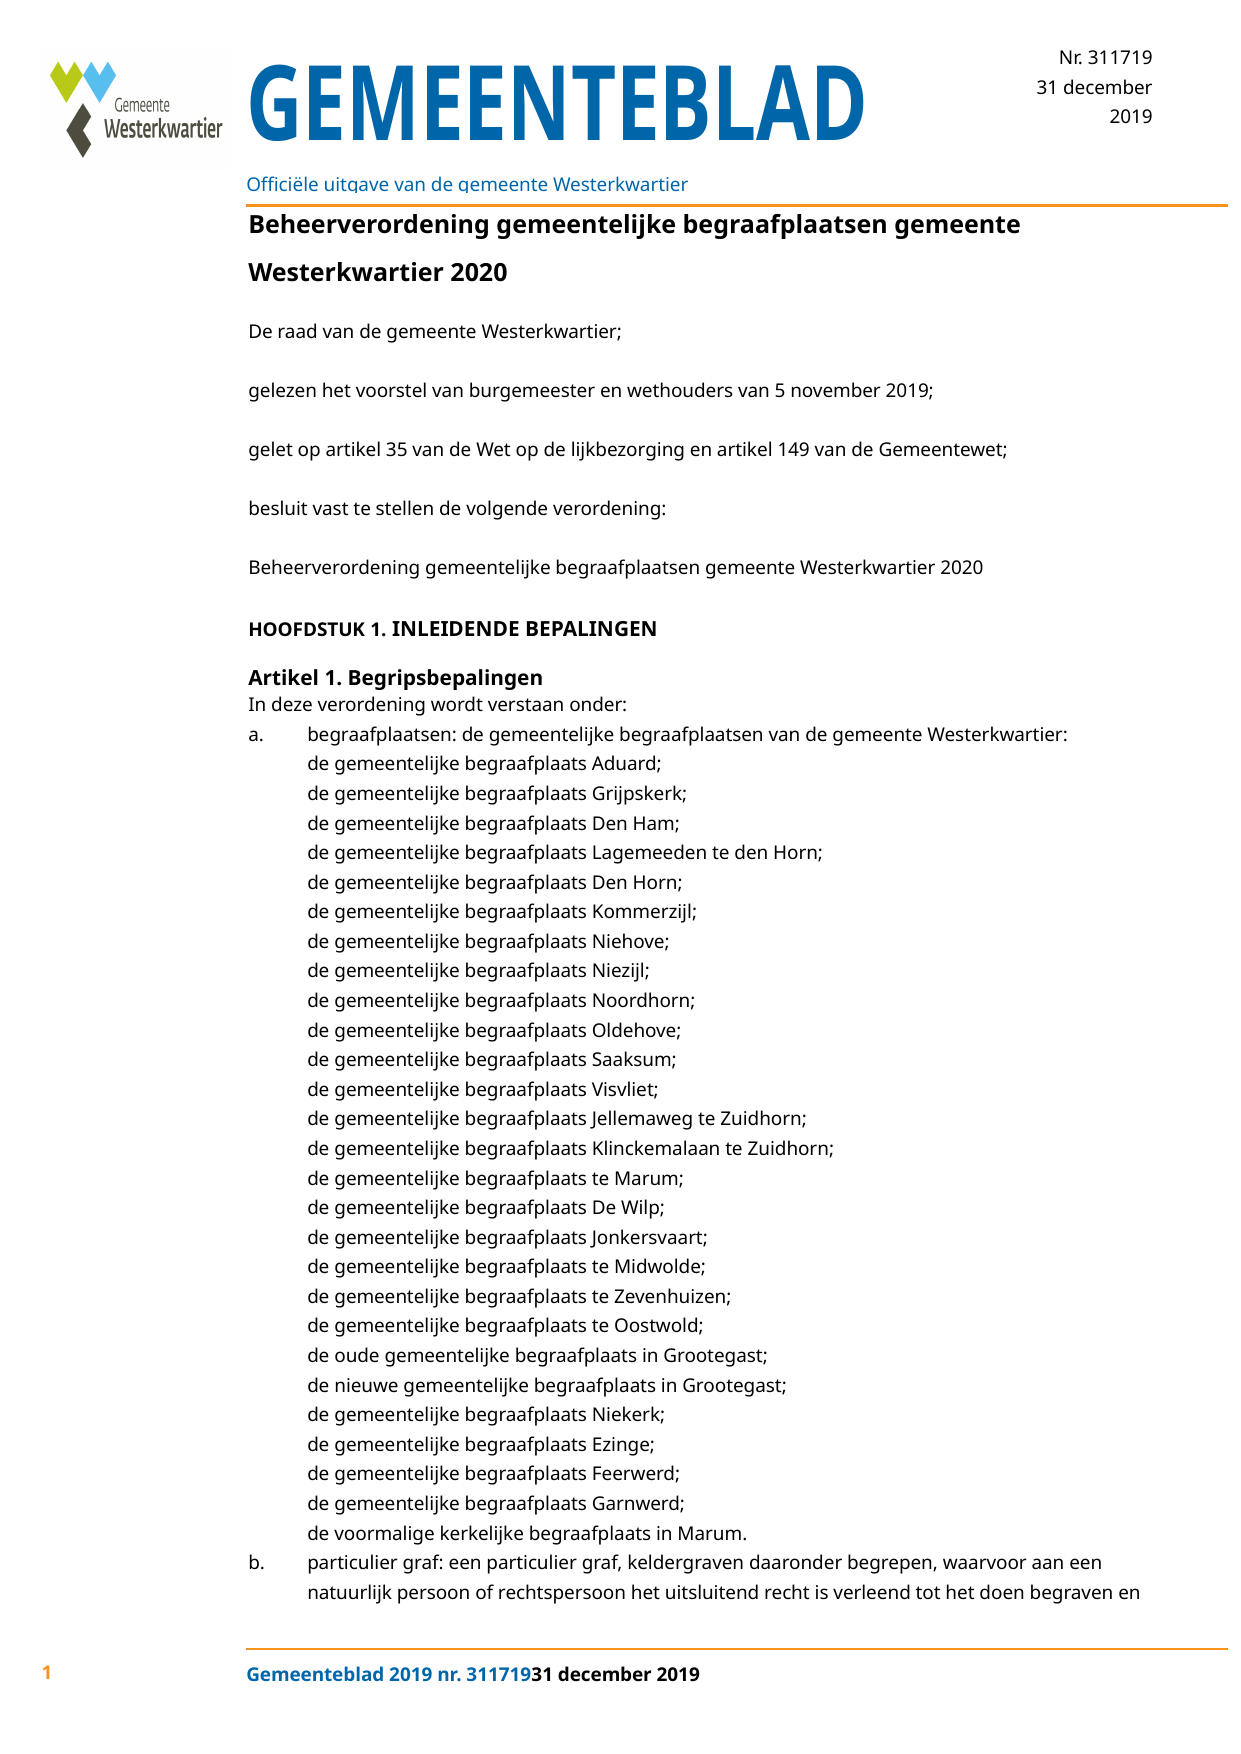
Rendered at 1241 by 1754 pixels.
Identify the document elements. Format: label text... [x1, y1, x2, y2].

list de gemeentelijke begraafplaats te Oostwold; [248, 1313, 1152, 1338]
list de gemeentelijke begraafplaats Saaksum; [248, 1046, 1152, 1072]
list de gemeentelijke begraafplaats Niezijl; [248, 958, 1152, 983]
list de gemeentelijke begraafplaats Niehove; [248, 928, 1152, 954]
list de nieuwe gemeentelijke begraafplaats in Grootegast; [248, 1372, 1152, 1398]
list de gemeentelijke begraafplaats Grijpskerk; [248, 780, 1152, 806]
list de gemeentelijke begraafplaats Klinckemalaan te Zuidhorn; [248, 1135, 1152, 1161]
list de gemeentelijke begraafplaats Noordhorn; [248, 987, 1152, 1013]
list de gemeentelijke begraafplaats Niekerk; [248, 1401, 1152, 1427]
list de gemeentelijke begraafplaats De Wilp; [248, 1194, 1152, 1220]
text In deze verordening wordt verstaan onder: [248, 691, 1152, 717]
list de gemeentelijke begraafplaats Lagemeeden te den Horn; [248, 839, 1152, 865]
list de oude gemeentelijke begraafplaats in Grootegast; [248, 1342, 1152, 1368]
list begraafplaatsen: de gemeentelijke begraafplaatsen van de gemeente Westerkwartier: [248, 721, 1152, 747]
list de gemeentelijke begraafplaats Feerwerd; [248, 1461, 1152, 1486]
list de gemeentelijke begraafplaats te Marum; [248, 1165, 1152, 1191]
text Artikel 1. Begripsbepalingen [248, 663, 1152, 691]
text Beheerverordening gemeentelijke begraafplaatsen gemeente Westerkwartier 2020 [248, 207, 1152, 288]
list de gemeentelijke begraafplaats Den Horn; [248, 869, 1152, 895]
text De raad van de gemeente Westerkwartier; [248, 318, 1152, 344]
list particulier graf: een particulier graf, keldergraven daaronder begrepen, waarvoor aan een natuurlijk persoon of rechtspersoon het uitsluitend recht is verleend tot het doen begraven en [248, 1549, 1152, 1605]
text HOOFDSTUK 1. INLEIDENDE BEPALINGEN [248, 614, 1152, 642]
picture [41, 47, 231, 172]
list de gemeentelijke begraafplaats Kommerzijl; [248, 898, 1152, 924]
text gelet op artikel 35 van de Wet op de lijkbezorging en artikel 149 van de Gemeentewet; [248, 436, 1152, 462]
list de gemeentelijke begraafplaats Garnwerd; [248, 1490, 1152, 1516]
text gelezen het voorstel van burgemeester en wethouders van 5 november 2019; [248, 377, 1152, 403]
text besluit vast te stellen de volgende verordening: [248, 495, 1152, 521]
list de gemeentelijke begraafplaats Visvliet; [248, 1076, 1152, 1102]
list de gemeentelijke begraafplaats te Midwolde; [248, 1253, 1152, 1279]
list de gemeentelijke begraafplaats te Zevenhuizen; [248, 1283, 1152, 1309]
list de gemeentelijke begraafplaats Ezinge; [248, 1431, 1152, 1457]
list de gemeentelijke begraafplaats Oldehove; [248, 1017, 1152, 1043]
list de gemeentelijke begraafplaats Aduard; [248, 751, 1152, 776]
list de gemeentelijke begraafplaats Den Ham; [248, 810, 1152, 836]
list de voormalige kerkelijke begraafplaats in Marum. [248, 1520, 1152, 1546]
list de gemeentelijke begraafplaats Jonkersvaart; [248, 1224, 1152, 1250]
list de gemeentelijke begraafplaats Jellemaweg te Zuidhorn; [248, 1106, 1152, 1131]
text Beheerverordening gemeentelijke begraafplaatsen gemeente Westerkwartier 2020 [248, 554, 1152, 580]
